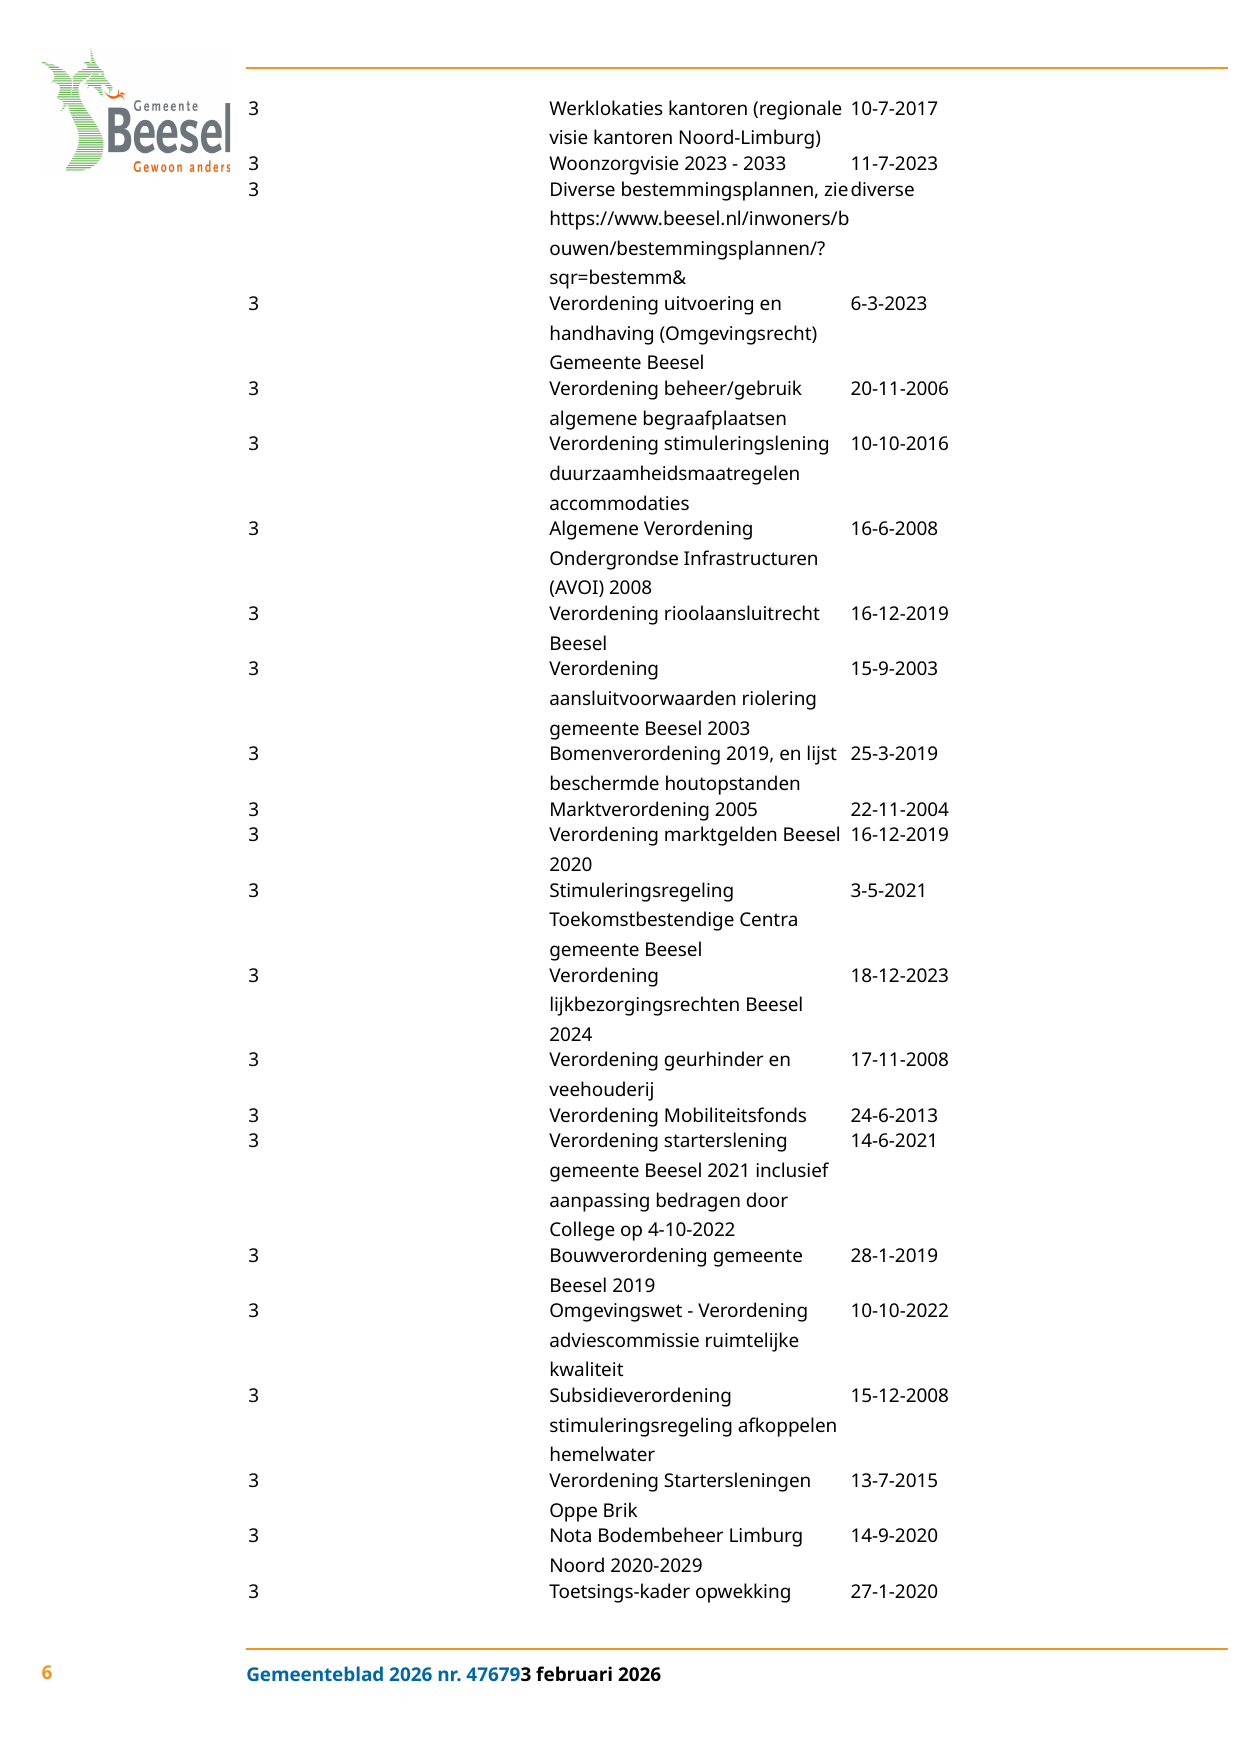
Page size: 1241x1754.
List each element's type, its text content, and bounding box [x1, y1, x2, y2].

table_cell 27-1-2020 [850, 1578, 1152, 1604]
table_cell 13-7-2015 [850, 1467, 1152, 1523]
table_cell 3 [248, 1298, 549, 1382]
table_cell 3 [248, 95, 549, 150]
table_cell 15-12-2008 [850, 1383, 1152, 1467]
table_cell Verordening uitvoering en handhaving (Omgevingsrecht) Gemeente Beesel [549, 290, 850, 375]
table_cell Diverse bestemmingsplannen, zie https://www.beesel.nl/inwoners/bouwen/bestemmingsplannen/?sqr=bestemm& [549, 176, 850, 290]
table_cell 3 [248, 822, 549, 877]
table_cell Verordening starterslening gemeente Beesel 2021 inclusief aanpassing bedragen door College op 4-10-2022 [549, 1128, 850, 1242]
table_cell 16-6-2008 [850, 515, 1152, 600]
table_cell Verordening Mobiliteitsfonds [549, 1102, 850, 1128]
table_cell Algemene Verordening Ondergrondse Infrastructuren (AVOI) 2008 [549, 515, 850, 600]
table_cell 16-12-2019 [850, 822, 1152, 877]
table_cell Verordening beheer/gebruik algemene begraafplaatsen [549, 375, 850, 431]
table_cell 3 [248, 515, 549, 600]
table_cell 3 [248, 600, 549, 656]
table_cell Verordening Startersleningen Oppe Brik [549, 1467, 850, 1523]
table_cell 14-6-2021 [850, 1128, 1152, 1242]
table_cell Verordening marktgelden Beesel 2020 [549, 822, 850, 877]
table_cell 10-7-2017 [850, 95, 1152, 150]
table_cell 3 [248, 150, 549, 176]
table_cell 11-7-2023 [850, 150, 1152, 176]
table_cell 3 [248, 656, 549, 741]
table_cell 3 [248, 1523, 549, 1578]
table_cell Bomenverordening 2019, en lijst beschermde houtopstanden [549, 741, 850, 796]
table_cell 17-11-2008 [850, 1047, 1152, 1102]
table_cell 18-12-2023 [850, 962, 1152, 1047]
table_cell 25-3-2019 [850, 741, 1152, 796]
table_cell diverse [850, 176, 1152, 290]
table_cell 3 [248, 375, 549, 431]
table_cell 24-6-2013 [850, 1102, 1152, 1128]
table_cell 10-10-2022 [850, 1298, 1152, 1382]
table_cell 3 [248, 741, 549, 796]
table_cell 28-1-2019 [850, 1242, 1152, 1297]
table_cell 3 [248, 1128, 549, 1242]
table_cell 3 [248, 176, 549, 290]
table_cell Verordening stimuleringslening duurzaamheidsmaatregelen accommodaties [549, 431, 850, 515]
table_cell Toetsings-kader opwekking [549, 1578, 850, 1604]
table_cell Woonzorgvisie 2023 - 2033 [549, 150, 850, 176]
table_cell 3 [248, 1467, 549, 1523]
table_cell 6-3-2023 [850, 290, 1152, 375]
table_cell 3 [248, 796, 549, 822]
table_cell Verordening lijkbezorgingsrechten Beesel 2024 [549, 962, 850, 1047]
table_cell Bouwverordening gemeente Beesel 2019 [549, 1242, 850, 1297]
table_cell 14-9-2020 [850, 1523, 1152, 1578]
table_cell Werklokaties kantoren (regionale visie kantoren Noord-Limburg) [549, 95, 850, 150]
table_cell 20-11-2006 [850, 375, 1152, 431]
table_cell 3 [248, 1242, 549, 1297]
table_cell 3 [248, 1383, 549, 1467]
table_cell Stimuleringsregeling Toekomstbestendige Centra gemeente Beesel [549, 877, 850, 962]
table_cell 3-5-2021 [850, 877, 1152, 962]
table_cell 15-9-2003 [850, 656, 1152, 741]
table_cell 3 [248, 431, 549, 515]
table_cell Omgevingswet - Verordening adviescommissie ruimtelijke kwaliteit [549, 1298, 850, 1382]
table_cell 10-10-2016 [850, 431, 1152, 515]
table_cell 16-12-2019 [850, 600, 1152, 656]
table_cell 3 [248, 962, 549, 1047]
table_cell Verordening rioolaansluitrecht Beesel [549, 600, 850, 656]
table_cell Nota Bodembeheer Limburg Noord 2020-2029 [549, 1523, 850, 1578]
picture [41, 47, 231, 172]
table_cell 3 [248, 1102, 549, 1128]
table_cell 22-11-2004 [850, 796, 1152, 822]
table_cell 3 [248, 1047, 549, 1102]
table_cell Subsidieverordening stimuleringsregeling afkoppelen hemelwater [549, 1383, 850, 1467]
table_cell Marktverordening 2005 [549, 796, 850, 822]
table_cell Verordening aansluitvoorwaarden riolering gemeente Beesel 2003 [549, 656, 850, 741]
table_cell 3 [248, 290, 549, 375]
table_cell Verordening geurhinder en veehouderij [549, 1047, 850, 1102]
table_cell 3 [248, 877, 549, 962]
table_cell 3 [248, 1578, 549, 1604]
